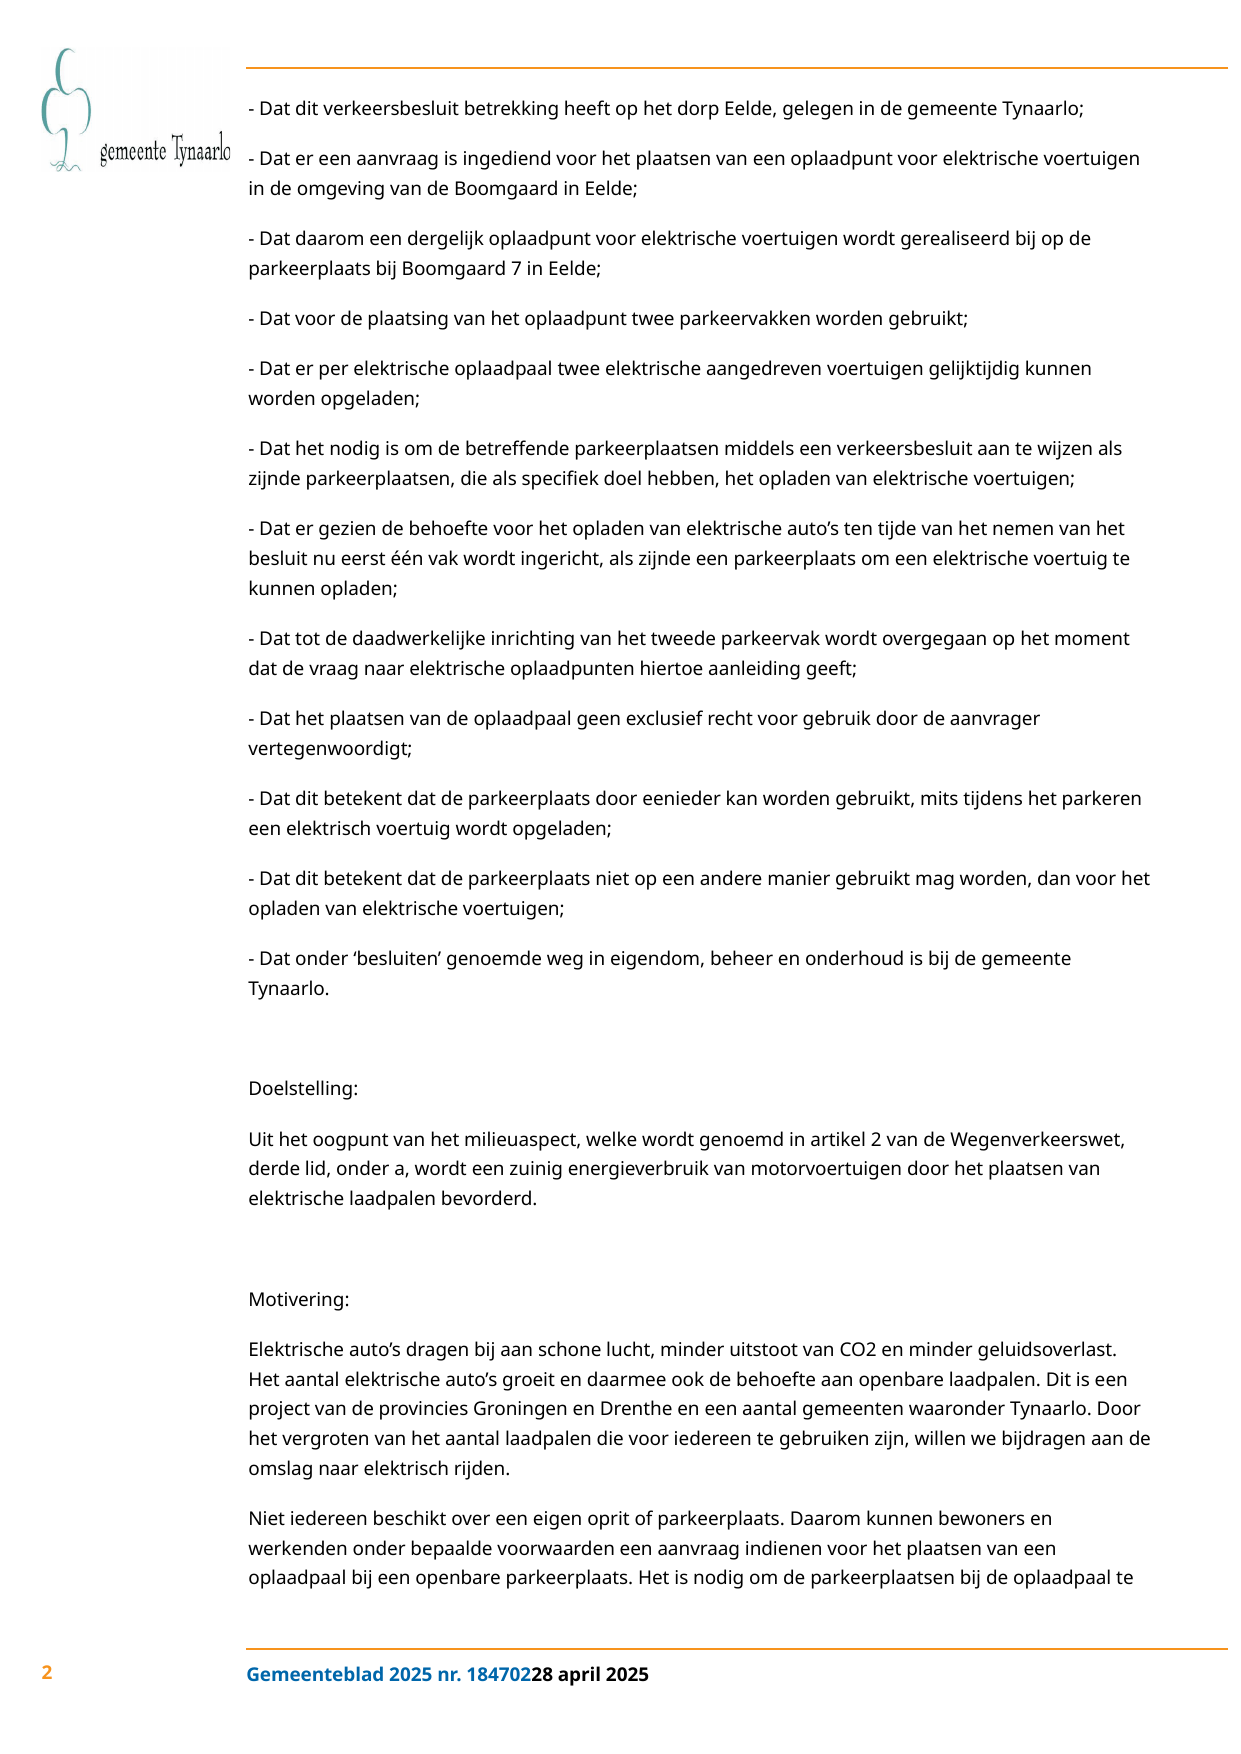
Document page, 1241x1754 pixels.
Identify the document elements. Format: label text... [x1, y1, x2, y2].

text - Dat dit betekent dat de parkeerplaats niet op een andere manier gebruikt mag worden, dan voor het opladen van elektrische voertuigen; [248, 865, 1152, 921]
text - Dat er een aanvraag is ingediend voor het plaatsen van een oplaadpunt voor elektrische voertuigen in de omgeving van de Boomgaard in Eelde; [248, 145, 1152, 201]
text - Dat er per elektrische oplaadpaal twee elektrische aangedreven voertuigen gelijktijdig kunnen worden opgeladen; [248, 356, 1152, 411]
text - Dat het nodig is om de betreffende parkeerplaatsen middels een verkeersbesluit aan te wijzen als zijnde parkeerplaatsen, die als specifiek doel hebben, het opladen van elektrische voertuigen; [248, 436, 1152, 491]
text - Dat tot de daadwerkelijke inrichting van het tweede parkeervak wordt overgegaan op het moment dat de vraag naar elektrische oplaadpunten hiertoe aanleiding geeft; [248, 625, 1152, 681]
text - Dat dit verkeersbesluit betrekking heeft op het dorp Eelde, gelegen in de gemeente Tynaarlo; [248, 95, 1152, 121]
text - Dat er gezien de behoefte voor het opladen van elektrische auto’s ten tijde van het nemen van het besluit nu eerst één vak wordt ingericht, als zijnde een parkeerplaats om een elektrische voertuig te kunnen opladen; [248, 516, 1152, 601]
picture [41, 47, 231, 172]
text Uit het oogpunt van het milieuaspect, welke wordt genoemd in artikel 2 van de Wegenverkeerswet, derde lid, onder a, wordt een zuinig energieverbruik van motorvoertuigen door het plaatsen van elektrische laadpalen bevorderd. [248, 1126, 1152, 1211]
text - Dat voor de plaatsing van het oplaadpunt twee parkeervakken worden gebruikt; [248, 305, 1152, 331]
text Elektrische auto’s dragen bij aan schone lucht, minder uitstoot van CO2 en minder geluidsoverlast. Het aantal elektrische auto’s groeit en daarmee ook de behoefte aan openbare laadpalen. Dit is een project van de provincies Groningen en Drenthe en een aantal gemeenten waaronder Tynaarlo. Door het vergroten van het aantal laadpalen die voor iedereen te gebruiken zijn, willen we bijdragen aan de omslag naar elektrisch rijden. [248, 1336, 1152, 1481]
text - Dat onder ‘besluiten’ genoemde weg in eigendom, beheer en onderhoud is bij de gemeente Tynaarlo. [248, 945, 1152, 1001]
text Motivering: [248, 1286, 1152, 1312]
text Niet iedereen beschikt over een eigen oprit of parkeerplaats. Daarom kunnen bewoners en werkenden onder bepaalde voorwaarden een aanvraag indienen voor het plaatsen van een oplaadpaal bij een openbare parkeerplaats. Het is nodig om de parkeerplaatsen bij de oplaadpaal te [248, 1505, 1152, 1590]
text - Dat dit betekent dat de parkeerplaats door eenieder kan worden gebruikt, mits tijdens het parkeren een elektrisch voertuig wordt opgeladen; [248, 785, 1152, 841]
text - Dat daarom een dergelijk oplaadpunt voor elektrische voertuigen wordt gerealiseerd bij op de parkeerplaats bij Boomgaard 7 in Eelde; [248, 225, 1152, 281]
text - Dat het plaatsen van de oplaadpaal geen exclusief recht voor gebruik door de aanvrager vertegenwoordigt; [248, 705, 1152, 761]
text Doelstelling: [248, 1076, 1152, 1101]
